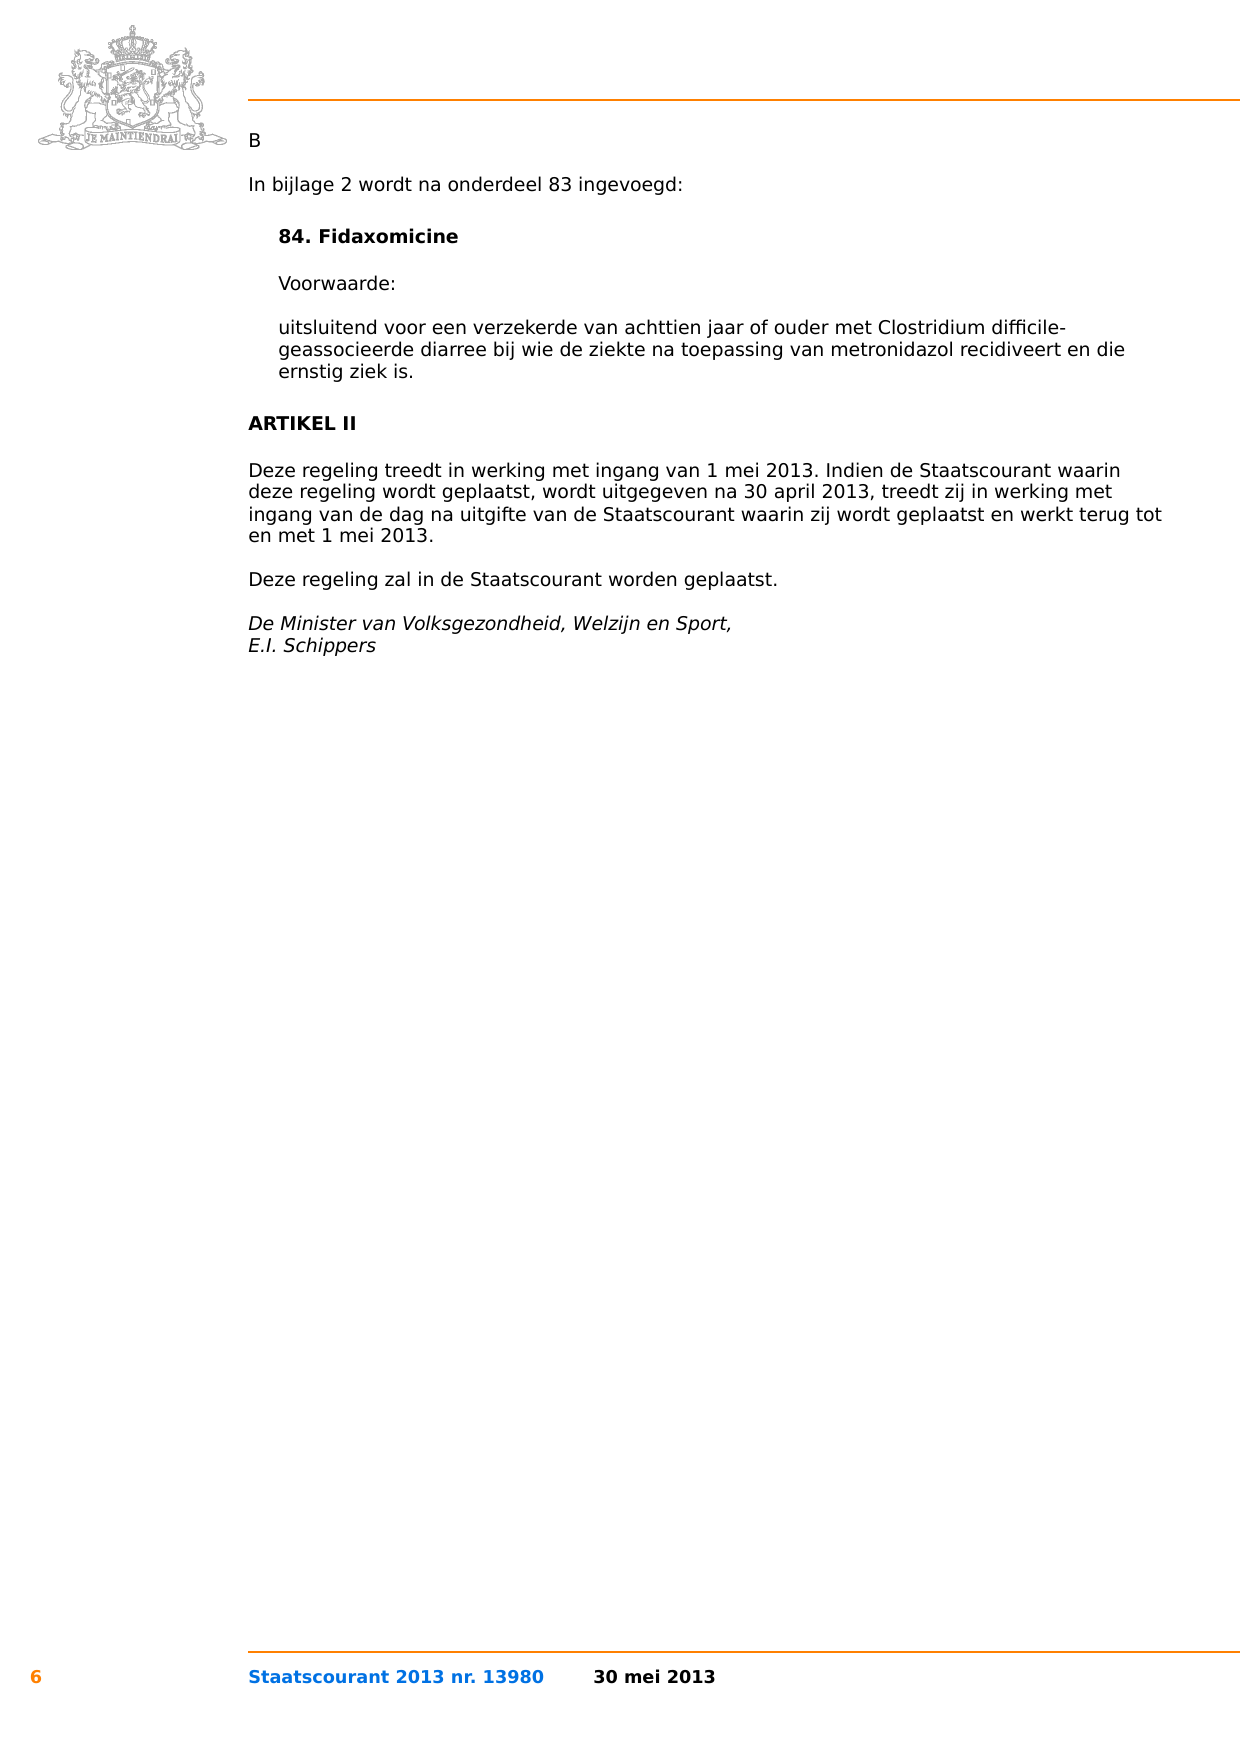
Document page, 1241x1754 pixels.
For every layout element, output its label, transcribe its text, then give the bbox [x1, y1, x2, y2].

text In bijlage 2 wordt na onderdeel 83 ingevoegd: [248, 174, 1163, 196]
subtitle ARTIKEL II [248, 412, 1163, 434]
text uitsluitend voor een verzekerde van achttien jaar of ouder met Clostridium difficile-geassocieerde diarree bij wie de ziekte na toepassing van metronidazol recidiveert en die ernstig ziek is. [278, 317, 1163, 382]
text Voorwaarde: [278, 273, 1163, 295]
picture [38, 25, 227, 150]
text De Minister van Volksgezondheid, Welzijn en Sport, E.I. Schippers [248, 613, 1163, 657]
text Deze regeling zal in de Staatscourant worden geplaatst. [248, 569, 1163, 591]
subtitle 84. Fidaxomicine [278, 226, 1163, 248]
text Deze regeling treedt in werking met ingang van 1 mei 2013. Indien de Staatscourant waarin deze regeling wordt geplaatst, wordt uitgegeven na 30 april 2013, treedt zij in werking met ingang van de dag na uitgifte van de Staatscourant waarin zij wordt geplaatst en werkt terug tot en met 1 mei 2013. [248, 459, 1163, 547]
text B [248, 130, 1163, 152]
